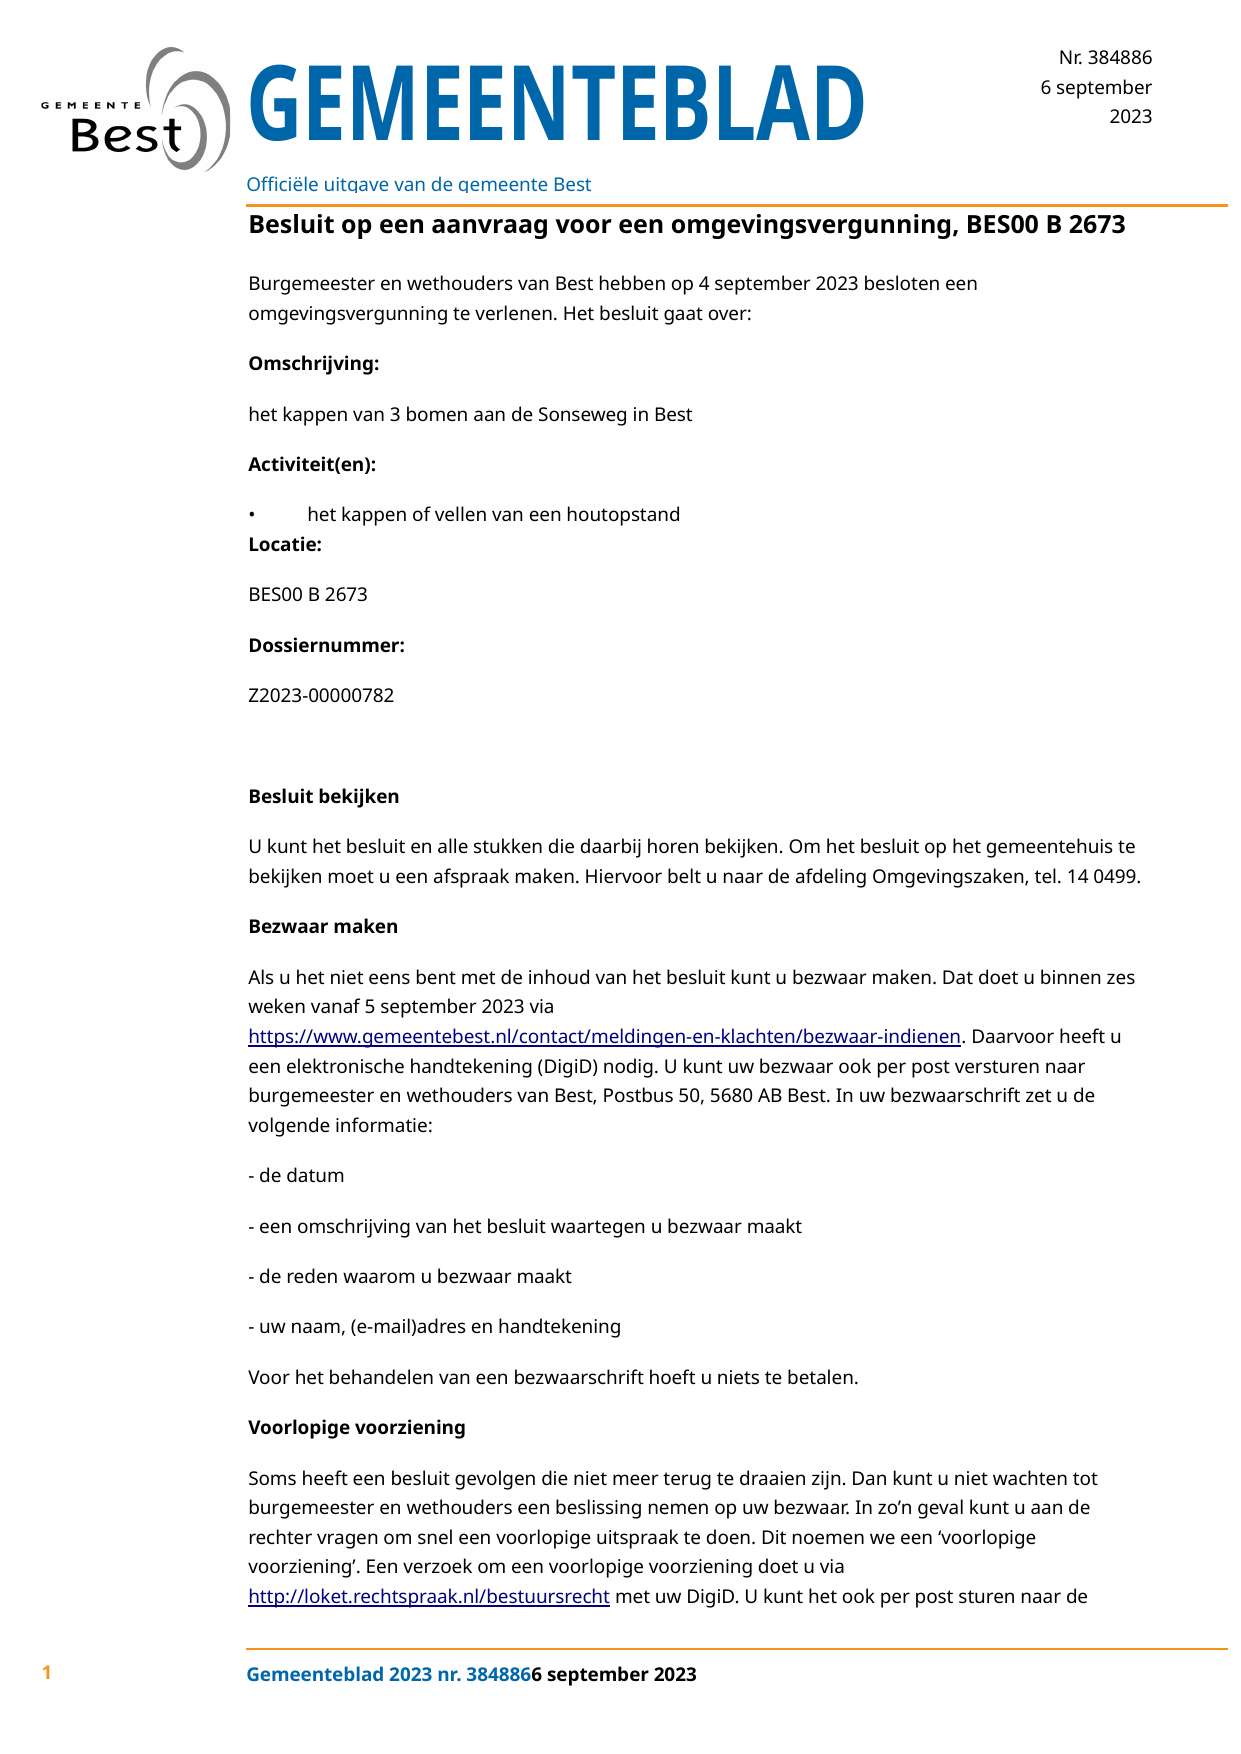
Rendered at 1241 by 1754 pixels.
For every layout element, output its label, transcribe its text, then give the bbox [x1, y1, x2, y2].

text Burgemeester en wethouders van Best hebben op 4 september 2023 besloten een omgevingsvergunning te verlenen. Het besluit gaat over: [248, 270, 1152, 326]
text - de datum [248, 1162, 1152, 1188]
text Omschrijving: [248, 350, 1152, 376]
text Bezwaar maken [248, 914, 1152, 939]
text Soms heeft een besluit gevolgen die niet meer terug te draaien zijn. Dan kunt u niet wachten tot burgemeester en wethouders een beslissing nemen op uw bezwaar. In zo’n geval kunt u aan de rechter vragen om snel een voorlopige uitspraak te doen. Dit noemen we een ‘voorlopige voorziening’. Een verzoek om een voorlopige voorziening doet u via http://loket.rechtspraak.nl/bestuursrecht met uw DigiD. U kunt het ook per post sturen naar de [248, 1465, 1152, 1609]
text - de reden waarom u bezwaar maakt [248, 1263, 1152, 1289]
text - een omschrijving van het besluit waartegen u bezwaar maakt [248, 1213, 1152, 1238]
picture [41, 47, 231, 172]
text Dossiernummer: [248, 632, 1152, 658]
text Besluit op een aanvraag voor een omgevingsvergunning, BES00 B 2673 [248, 207, 1152, 241]
text Voorlopige voorziening [248, 1414, 1152, 1440]
text BES00 B 2673 [248, 582, 1152, 607]
text U kunt het besluit en alle stukken die daarbij horen bekijken. Om het besluit op het gemeentehuis te bekijken moet u een afspraak maken. Hiervoor belt u naar de afdeling Omgevingszaken, tel. 14 0499. [248, 834, 1152, 889]
text Besluit bekijken [248, 783, 1152, 809]
text Als u het niet eens bent met de inhoud van het besluit kunt u bezwaar maken. Dat doet u binnen zes weken vanaf 5 september 2023 via https://www.gemeentebest.nl/contact/meldingen-en-klachten/bezwaar-indienen. Daarvoor heeft u een elektronische handtekening (DigiD) nodig. U kunt uw bezwaar ook per post versturen naar burgemeester en wethouders van Best, Postbus 50, 5680 AB Best. In uw bezwaarschrift zet u de volgende informatie: [248, 964, 1152, 1138]
text Voor het behandelen van een bezwaarschrift hoeft u niets te betalen. [248, 1364, 1152, 1390]
list het kappen of vellen van een houtopstand [248, 502, 1152, 527]
text het kappen van 3 bomen aan de Sonseweg in Best [248, 401, 1152, 426]
text Locatie: [248, 531, 1152, 557]
text - uw naam, (e-mail)adres en handtekening [248, 1314, 1152, 1339]
text Z2023-00000782 [248, 682, 1152, 708]
text Activiteit(en): [248, 451, 1152, 477]
